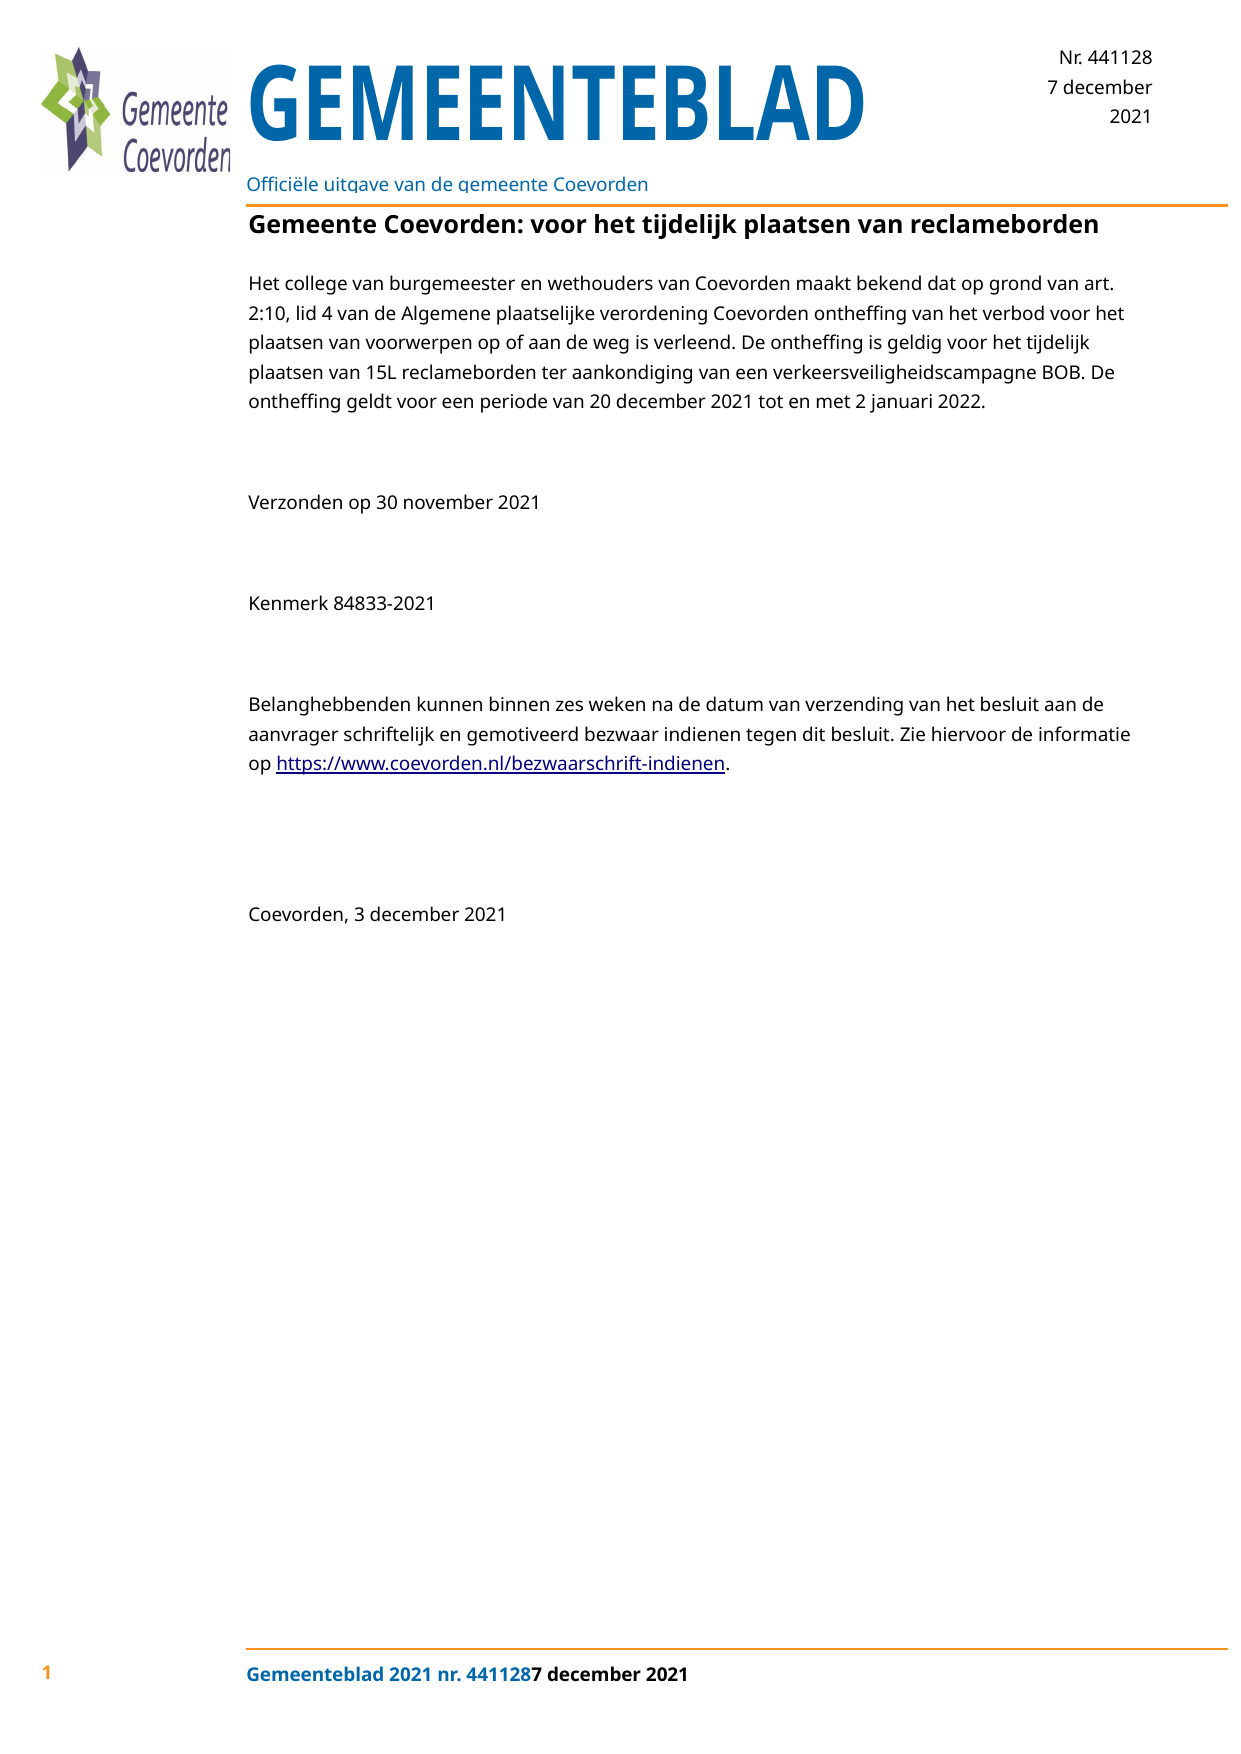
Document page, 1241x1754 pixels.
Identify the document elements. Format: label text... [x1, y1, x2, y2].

text Verzonden op 30 november 2021 [248, 489, 1152, 515]
text Belanghebbenden kunnen binnen zes weken na de datum van verzending van het besluit aan de aanvrager schriftelijk en gemotiveerd bezwaar indienen tegen dit besluit. Zie hiervoor de informatie op https://www.coevorden.nl/bezwaarschrift-indienen. [248, 691, 1152, 776]
text Gemeente Coevorden: voor het tijdelijk plaatsen van reclameborden [248, 207, 1152, 241]
picture [41, 47, 231, 172]
text Coevorden, 3 december 2021 [248, 902, 1152, 927]
text Het college van burgemeester en wethouders van Coevorden maakt bekend dat op grond van art. 2:10, lid 4 van de Algemene plaatselijke verordening Coevorden ontheffing van het verbod voor het plaatsen van voorwerpen op of aan de weg is verleend. De ontheffing is geldig voor het tijdelijk plaatsen van 15L reclameborden ter aankondiging van een verkeersveiligheidscampagne BOB. De ontheffing geldt voor een periode van 20 december 2021 tot en met 2 januari 2022. [248, 270, 1152, 414]
text Kenmerk 84833-2021 [248, 590, 1152, 616]
